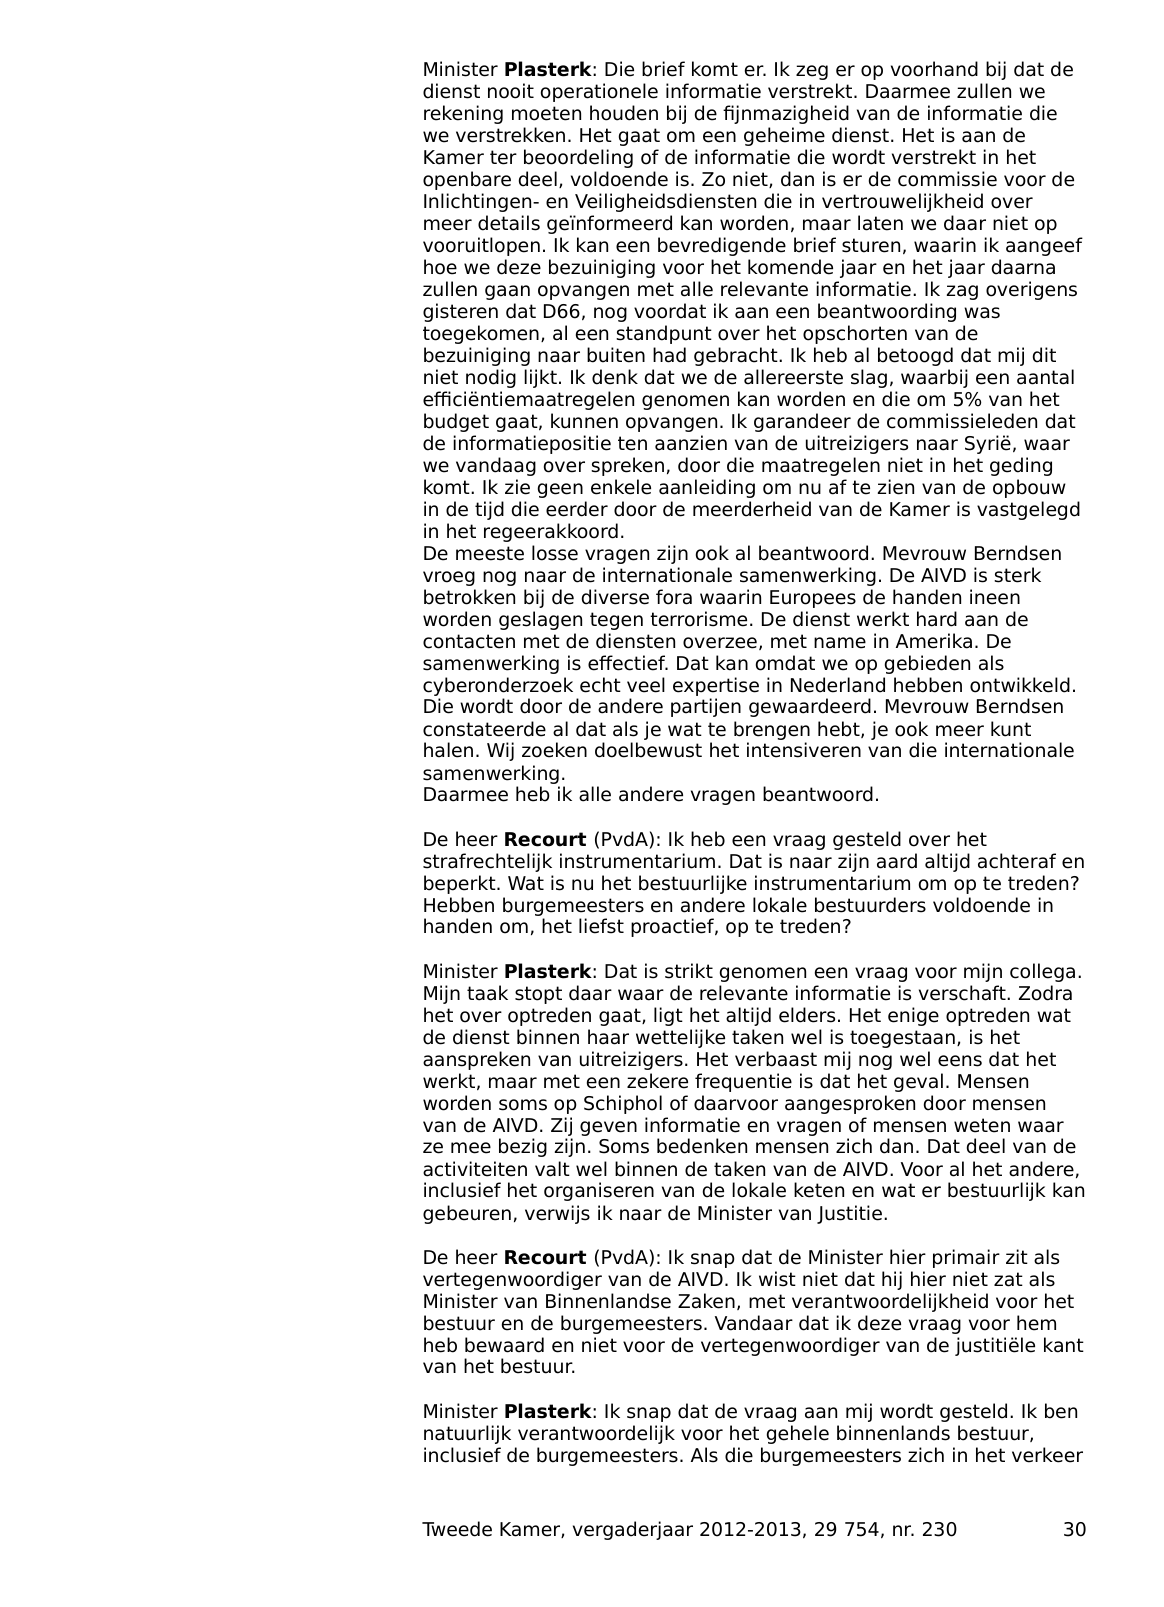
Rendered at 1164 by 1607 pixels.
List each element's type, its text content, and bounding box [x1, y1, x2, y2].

text Minister Plasterk: Dat is strikt genomen een vraag voor mijn collega. Mijn taak stopt daar waar de relevante informatie is verschaft. Zodra het over optreden gaat, ligt het altijd elders. Het enige optreden wat de dienst binnen haar wettelijke taken wel is toegestaan, is het aanspreken van uitreizigers. Het verbaast mij nog wel eens dat het werkt, maar met een zekere frequentie is dat het geval. Mensen worden soms op Schiphol of daarvoor aangesproken door mensen van de AIVD. Zij geven informatie en vragen of mensen weten waar ze mee bezig zijn. Soms bedenken mensen zich dan. Dat deel van de activiteiten valt wel binnen de taken van de AIVD. Voor al het andere, inclusief het organiseren van de lokale keten en wat er bestuurlijk kan gebeuren, verwijs ik naar de Minister van Justitie. [422, 961, 1087, 1224]
text Daarmee heb ik alle andere vragen beantwoord. [422, 784, 1087, 806]
text Minister Plasterk: Ik snap dat de vraag aan mij wordt gesteld. Ik ben natuurlijk verantwoordelijk voor het gehele binnenlands bestuur, inclusief de burgemeesters. Als die burgemeesters zich in het verkeer [422, 1401, 1087, 1467]
text Minister Plasterk: Die brief komt er. Ik zeg er op voorhand bij dat de dienst nooit operationele informatie verstrekt. Daarmee zullen we rekening moeten houden bij de fijnmazigheid van de informatie die we verstrekken. Het gaat om een geheime dienst. Het is aan de Kamer ter beoordeling of de informatie die wordt verstrekt in het openbare deel, voldoende is. Zo niet, dan is er de commissie voor de Inlichtingen- en Veiligheidsdiensten die in vertrouwelijkheid over meer details geïnformeerd kan worden, maar laten we daar niet op vooruitlopen. Ik kan een bevredigende brief sturen, waarin ik aangeef hoe we deze bezuiniging voor het komende jaar en het jaar daarna zullen gaan opvangen met alle relevante informatie. Ik zag overigens gisteren dat D66, nog voordat ik aan een beantwoording was toegekomen, al een standpunt over het opschorten van de bezuiniging naar buiten had gebracht. Ik heb al betoogd dat mij dit niet nodig lijkt. Ik denk dat we de allereerste slag, waarbij een aantal efficiëntiemaatregelen genomen kan worden en die om 5% van het budget gaat, kunnen opvangen. Ik garandeer de commissieleden dat de informatiepositie ten aanzien van de uitreizigers naar Syrië, waar we vandaag over spreken, door die maatregelen niet in het geding komt. Ik zie geen enkele aanleiding om nu af te zien van de opbouw in de tijd die eerder door de meerderheid van de Kamer is vastgelegd in het regeerakkoord. [422, 59, 1087, 543]
text De heer Recourt (PvdA): Ik snap dat de Minister hier primair zit als vertegenwoordiger van de AIVD. Ik wist niet dat hij hier niet zat als Minister van Binnenlandse Zaken, met verantwoordelijkheid voor het bestuur en de burgemeesters. Vandaar dat ik deze vraag voor hem heb bewaard en niet voor de vertegenwoordiger van de justitiële kant van het bestuur. [422, 1247, 1087, 1378]
text De heer Recourt (PvdA): Ik heb een vraag gesteld over het strafrechtelijk instrumentarium. Dat is naar zijn aard altijd achteraf en beperkt. Wat is nu het bestuurlijke instrumentarium om op te treden? Hebben burgemeesters en andere lokale bestuurders voldoende in handen om, het liefst proactief, op te treden? [422, 828, 1087, 938]
text De meeste losse vragen zijn ook al beantwoord. Mevrouw Berndsen vroeg nog naar de internationale samenwerking. De AIVD is sterk betrokken bij de diverse fora waarin Europees de handen ineen worden geslagen tegen terrorisme. De dienst werkt hard aan de contacten met de diensten overzee, met name in Amerika. De samenwerking is effectief. Dat kan omdat we op gebieden als cyberonderzoek echt veel expertise in Nederland hebben ontwikkeld. Die wordt door de andere partijen gewaardeerd. Mevrouw Berndsen constateerde al dat als je wat te brengen hebt, je ook meer kunt halen. Wij zoeken doelbewust het intensiveren van die internationale samenwerking. [422, 543, 1087, 784]
